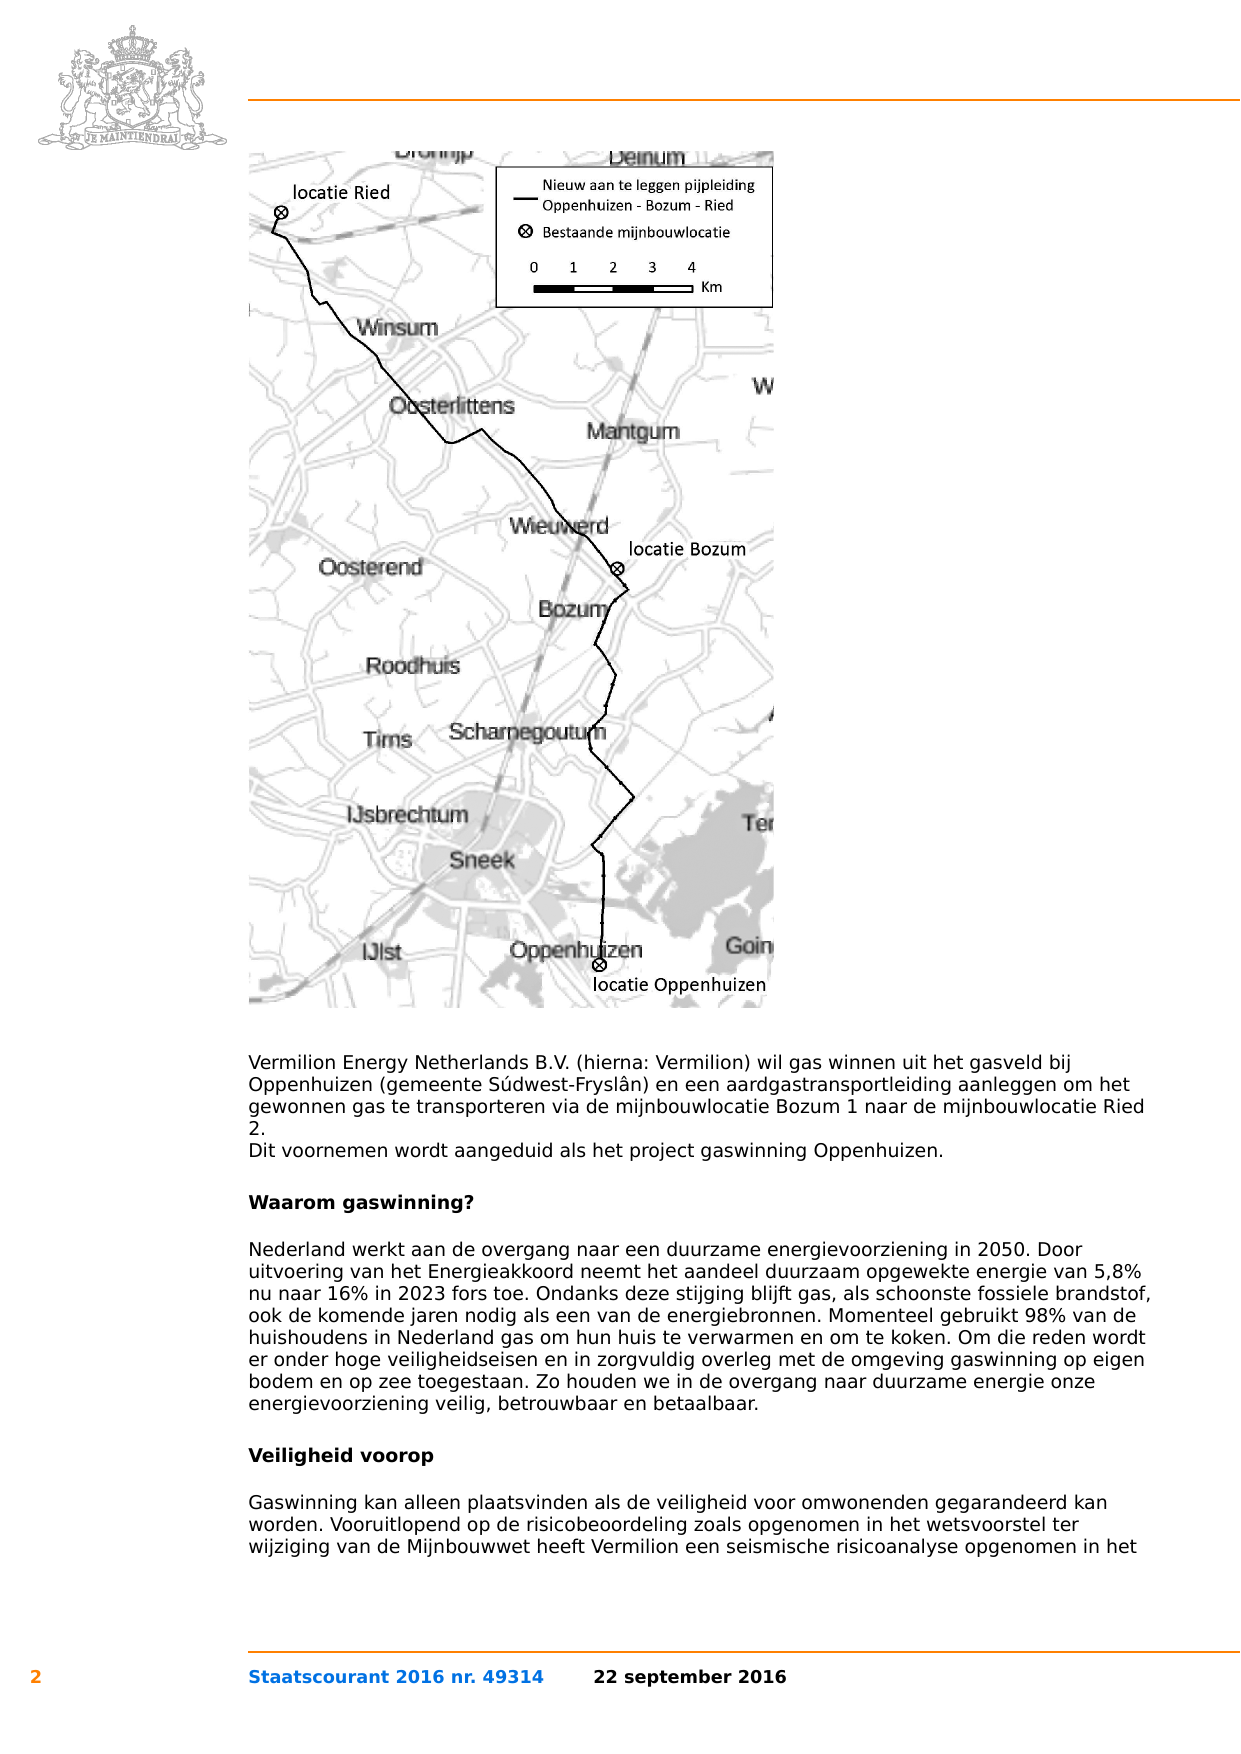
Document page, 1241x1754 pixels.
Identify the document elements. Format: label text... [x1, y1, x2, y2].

text Dit voornemen wordt aangeduid als het project gaswinning Oppenhuizen. [248, 1140, 1163, 1162]
picture [38, 25, 227, 150]
subtitle Veiligheid voorop [248, 1444, 1163, 1467]
picture [248, 151, 774, 1008]
text Gaswinning kan alleen plaatsvinden als de veiligheid voor omwonenden gegarandeerd kan worden. Vooruitlopend op de risicobeoordeling zoals opgenomen in het wetsvoorstel ter wijziging van de Mijnbouwwet heeft Vermilion een seismische risicoanalyse opgenomen in het [248, 1492, 1163, 1557]
text Vermilion Energy Netherlands B.V. (hierna: Vermilion) wil gas winnen uit het gasveld bij Oppenhuizen (gemeente Súdwest-Fryslân) en een aardgastransportleiding aanleggen om het gewonnen gas te transporteren via de mijnbouwlocatie Bozum 1 naar de mijnbouwlocatie Ried 2. [248, 1052, 1163, 1140]
subtitle Waarom gaswinning? [248, 1192, 1163, 1214]
text Nederland werkt aan de overgang naar een duurzame energievoorziening in 2050. Door uitvoering van het Energieakkoord neemt het aandeel duurzaam opgewekte energie van 5,8% nu naar 16% in 2023 fors toe. Ondanks deze stijging blijft gas, als schoonste fossiele brandstof, ook de komende jaren nodig als een van de energiebronnen. Momenteel gebruikt 98% van de huishoudens in Nederland gas om hun huis te verwarmen en om te koken. Om die reden wordt er onder hoge veiligheidseisen en in zorgvuldig overleg met de omgeving gaswinning op eigen bodem en op zee toegestaan. Zo houden we in de overgang naar duurzame energie onze energievoorziening veilig, betrouwbaar en betaalbaar. [248, 1239, 1163, 1414]
